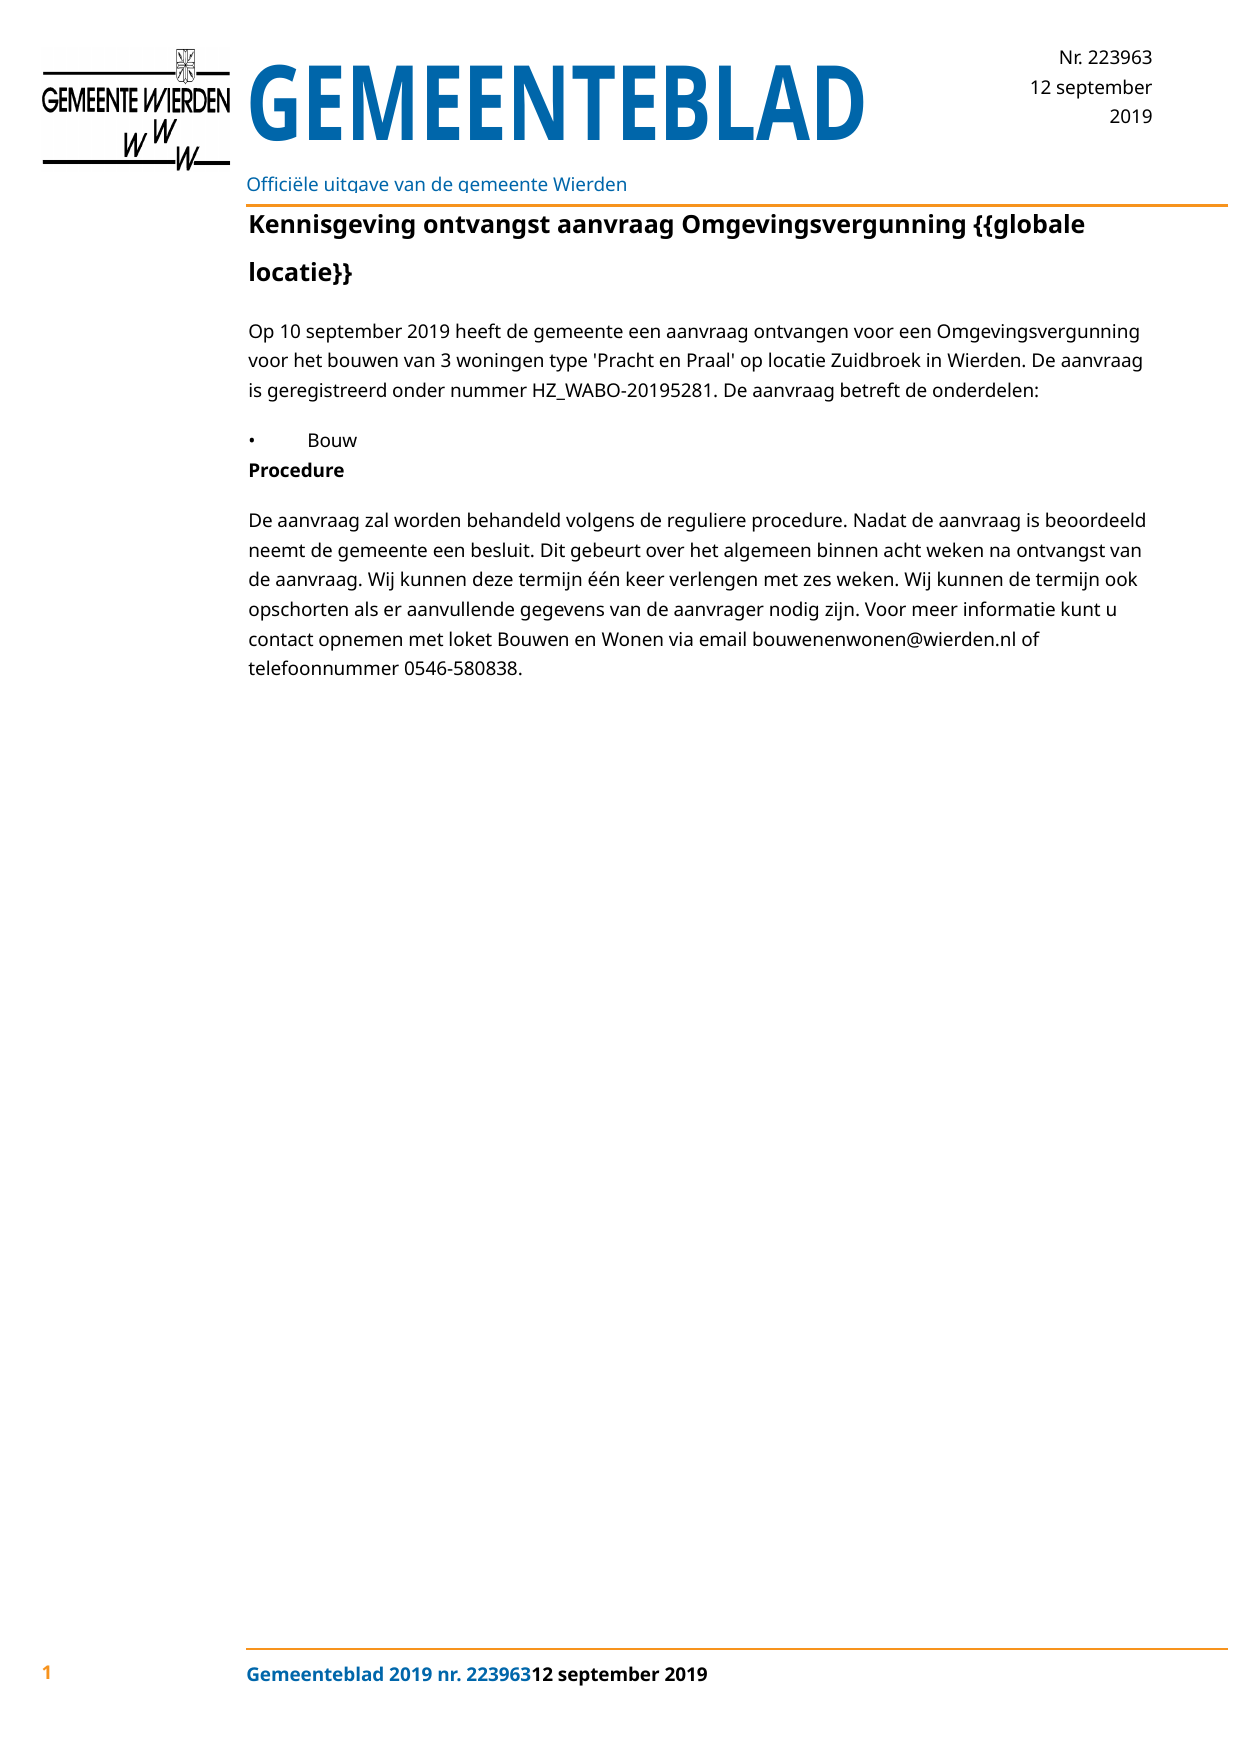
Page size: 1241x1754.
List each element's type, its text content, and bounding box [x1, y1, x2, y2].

text Kennisgeving ontvangst aanvraag Omgevingsvergunning {{globale locatie}} [248, 207, 1152, 288]
text Op 10 september 2019 heeft de gemeente een aanvraag ontvangen voor een Omgevingsvergunning voor het bouwen van 3 woningen type 'Pracht en Praal' op locatie Zuidbroek in Wierden. De aanvraag is geregistreerd onder nummer HZ_WABO-20195281. De aanvraag betreft de onderdelen: [248, 318, 1152, 403]
list Bouw [248, 427, 1152, 453]
text De aanvraag zal worden behandeld volgens de reguliere procedure. Nadat de aanvraag is beoordeeld neemt de gemeente een besluit. Dit gebeurt over het algemeen binnen acht weken na ontvangst van de aanvraag. Wij kunnen deze termijn één keer verlengen met zes weken. Wij kunnen de termijn ook opschorten als er aanvullende gegevens van de aanvrager nodig zijn. Voor meer informatie kunt u contact opnemen met loket Bouwen en Wonen via email bouwenenwonen@wierden.nl of telefoonnummer 0546-580838. [248, 507, 1152, 681]
picture [41, 47, 231, 172]
text Procedure [248, 457, 1152, 483]
